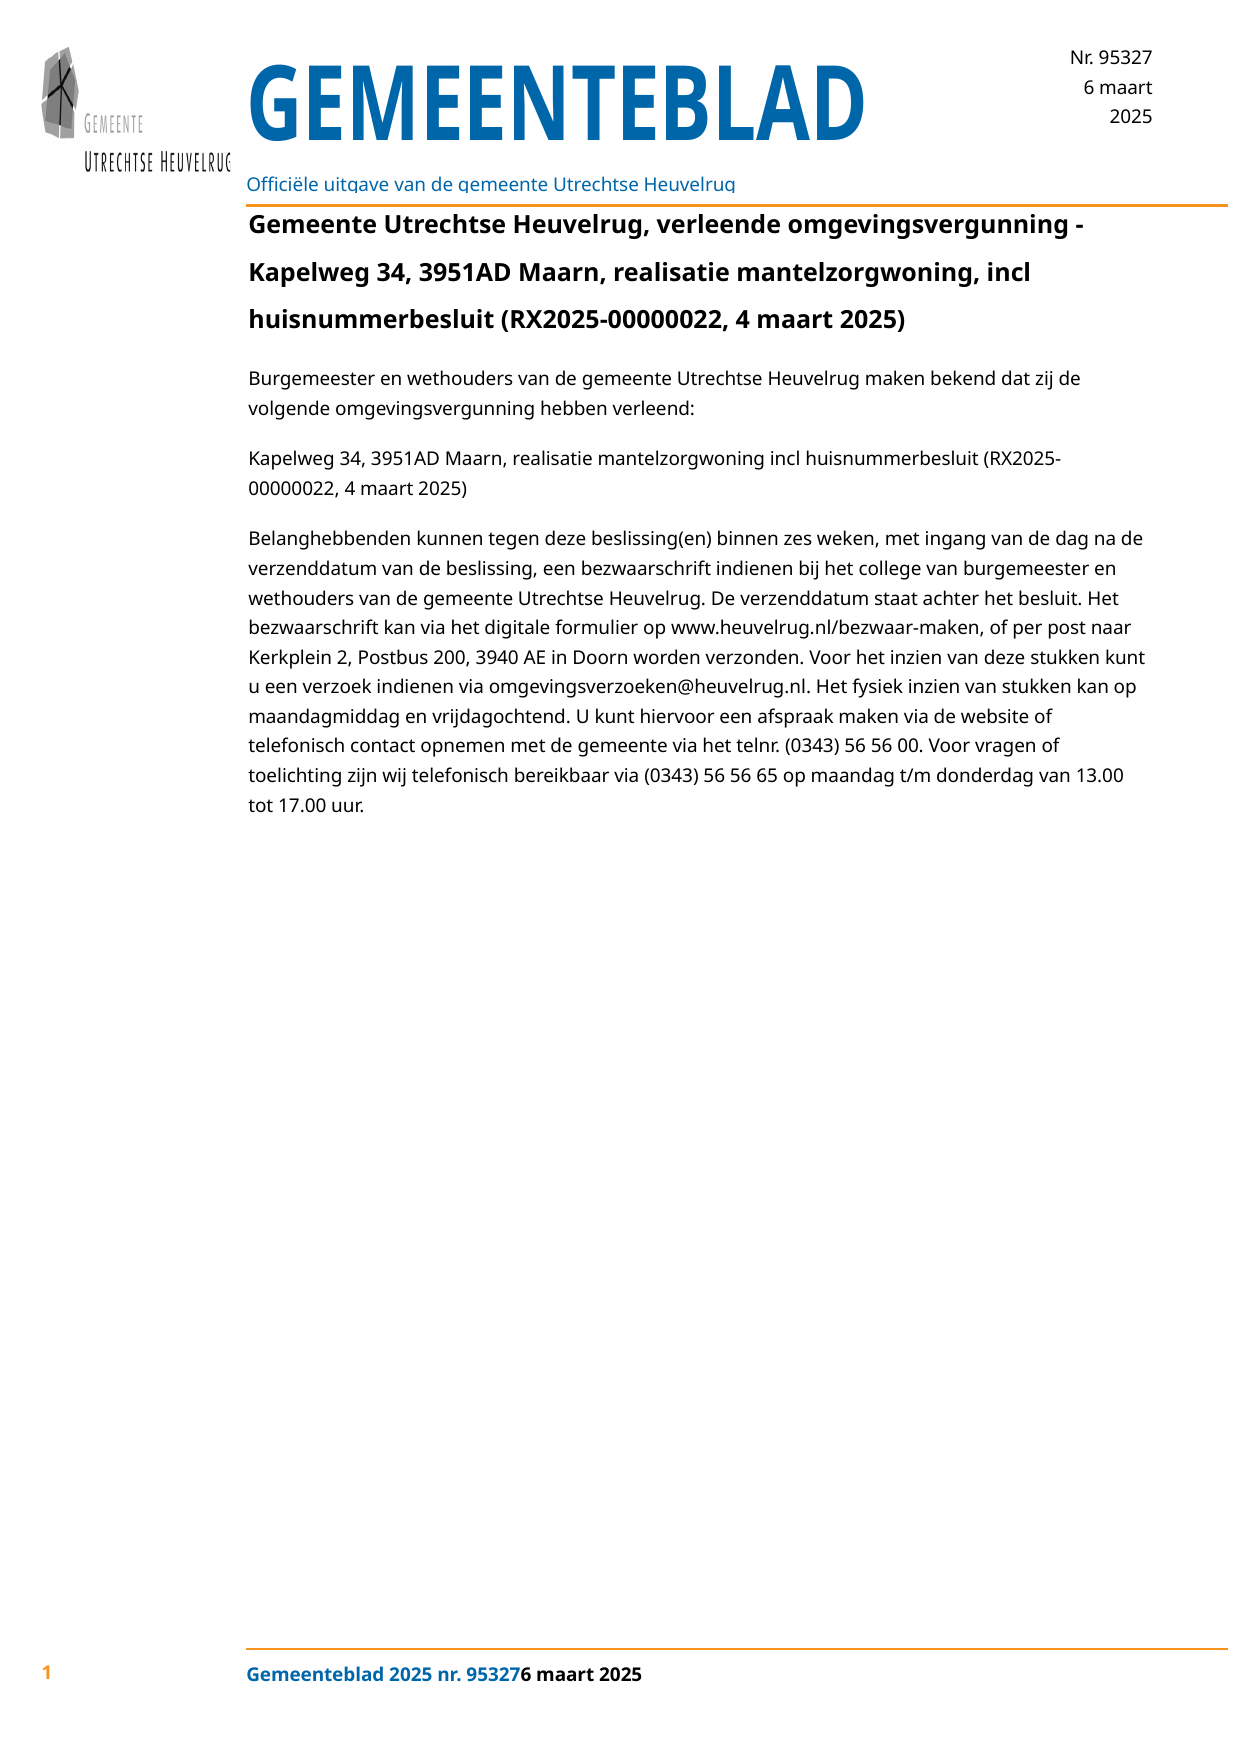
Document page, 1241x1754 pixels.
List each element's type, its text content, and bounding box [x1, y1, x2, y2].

text Burgemeester en wethouders van de gemeente Utrechtse Heuvelrug maken bekend dat zij de volgende omgevingsvergunning hebben verleend: [248, 366, 1152, 421]
text Gemeente Utrechtse Heuvelrug, verleende omgevingsvergunning - Kapelweg 34, 3951AD Maarn, realisatie mantelzorgwoning, incl huisnummerbesluit (RX2025-00000022, 4 maart 2025) [248, 207, 1152, 336]
text Kapelweg 34, 3951AD Maarn, realisatie mantelzorgwoning incl huisnummerbesluit (RX2025-00000022, 4 maart 2025) [248, 446, 1152, 501]
text Belanghebbenden kunnen tegen deze beslissing(en) binnen zes weken, met ingang van de dag na de verzenddatum van de beslissing, een bezwaarschrift indienen bij het college van burgemeester en wethouders van de gemeente Utrechtse Heuvelrug. De verzenddatum staat achter het besluit. Het bezwaarschrift kan via het digitale formulier op www.heuvelrug.nl/bezwaar-maken, of per post naar Kerkplein 2, Postbus 200, 3940 AE in Doorn worden verzonden. Voor het inzien van deze stukken kunt u een verzoek indienen via omgevingsverzoeken@heuvelrug.nl. Het fysiek inzien van stukken kan op maandagmiddag en vrijdagochtend. U kunt hiervoor een afspraak maken via de website of telefonisch contact opnemen met de gemeente via het telnr. (0343) 56 56 00. Voor vragen of toelichting zijn wij telefonisch bereikbaar via (0343) 56 56 65 op maandag t/m donderdag van 13.00 tot 17.00 uur. [248, 526, 1152, 817]
picture [41, 47, 231, 172]
